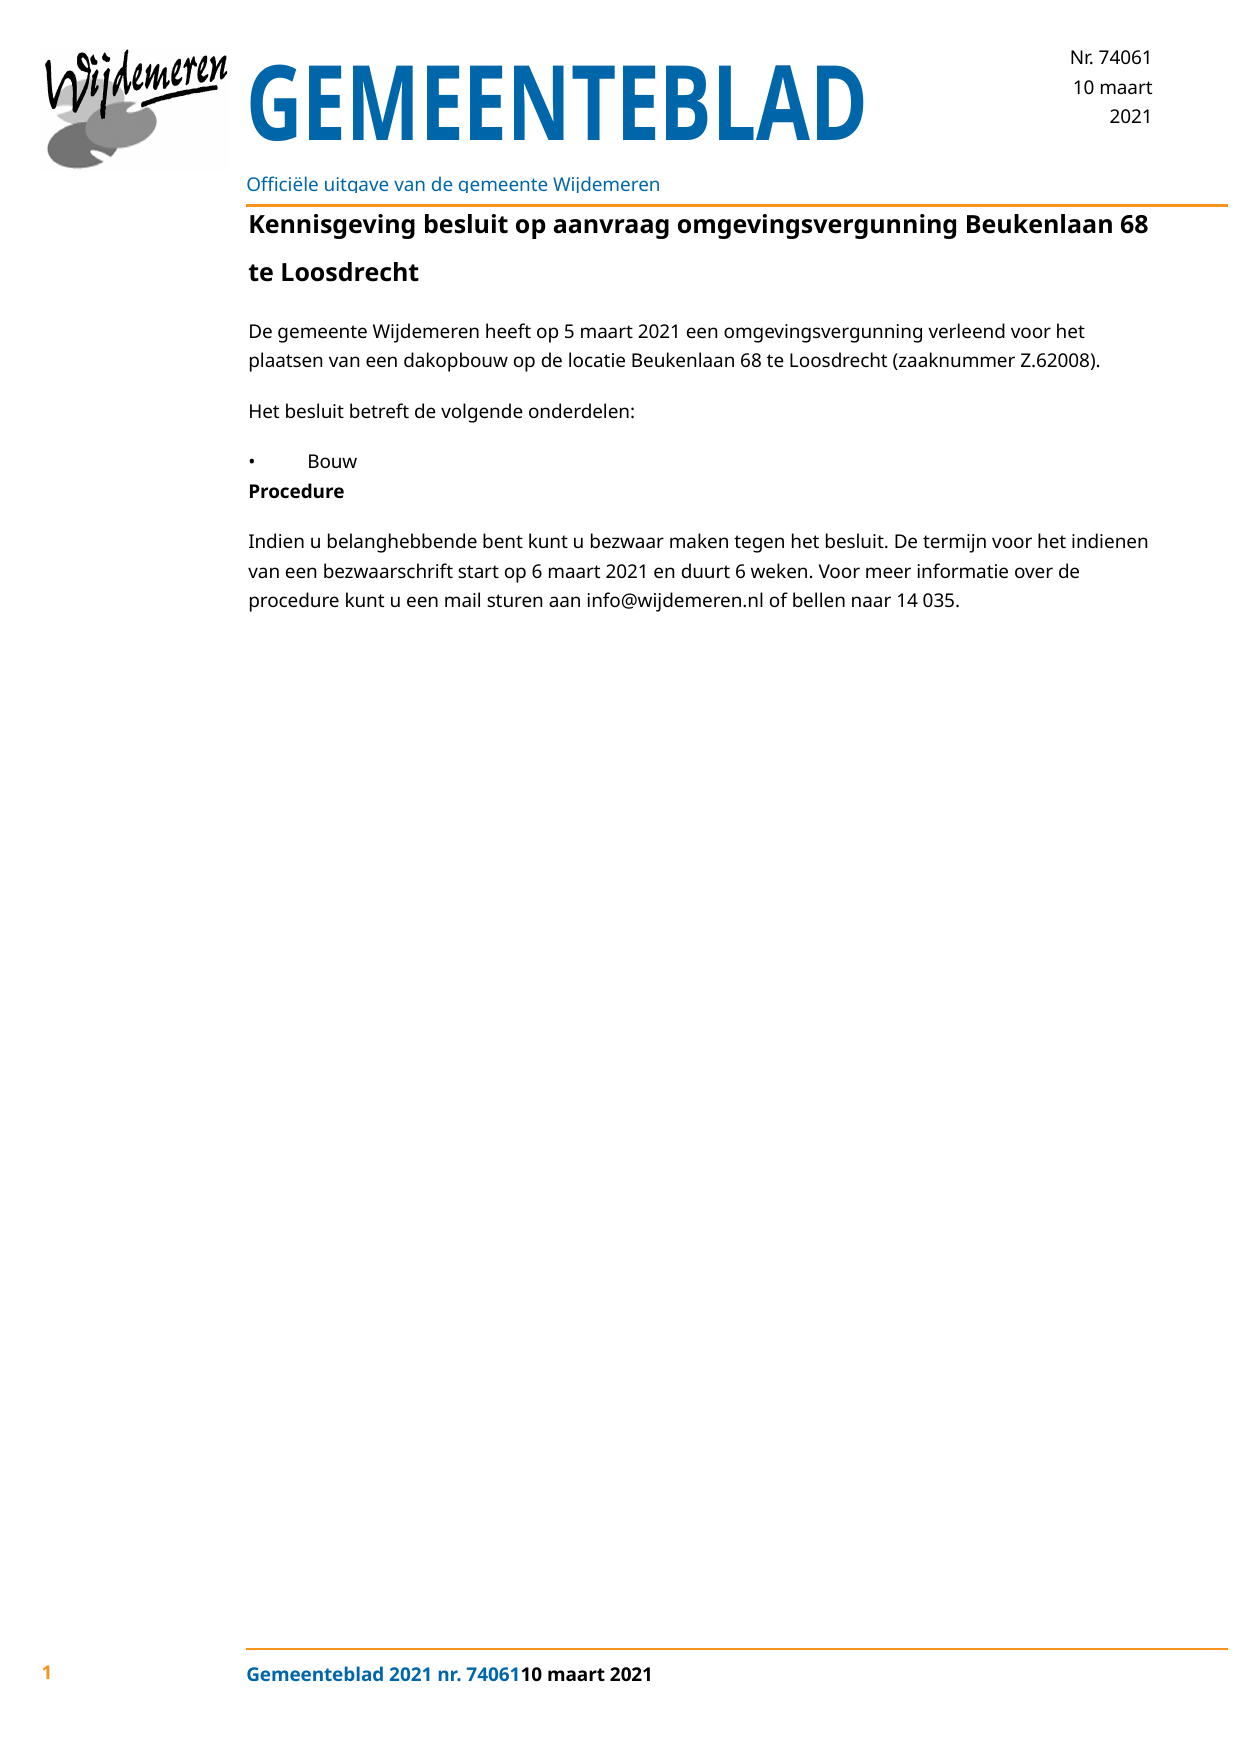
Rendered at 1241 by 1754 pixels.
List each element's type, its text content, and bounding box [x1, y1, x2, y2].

text De gemeente Wijdemeren heeft op 5 maart 2021 een omgevingsvergunning verleend voor het plaatsen van een dakopbouw op de locatie Beukenlaan 68 te Loosdrecht (zaaknummer Z.62008). [248, 318, 1152, 373]
text Procedure [248, 478, 1152, 504]
list Bouw [248, 448, 1152, 474]
picture [41, 47, 231, 172]
text Kennisgeving besluit op aanvraag omgevingsvergunning Beukenlaan 68 te Loosdrecht [248, 207, 1152, 288]
text Indien u belanghebbende bent kunt u bezwaar maken tegen het besluit. De termijn voor het indienen van een bezwaarschrift start op 6 maart 2021 en duurt 6 weken. Voor meer informatie over de procedure kunt u een mail sturen aan info@wijdemeren.nl of bellen naar 14 035. [248, 528, 1152, 613]
text Het besluit betreft de volgende onderdelen: [248, 398, 1152, 424]
